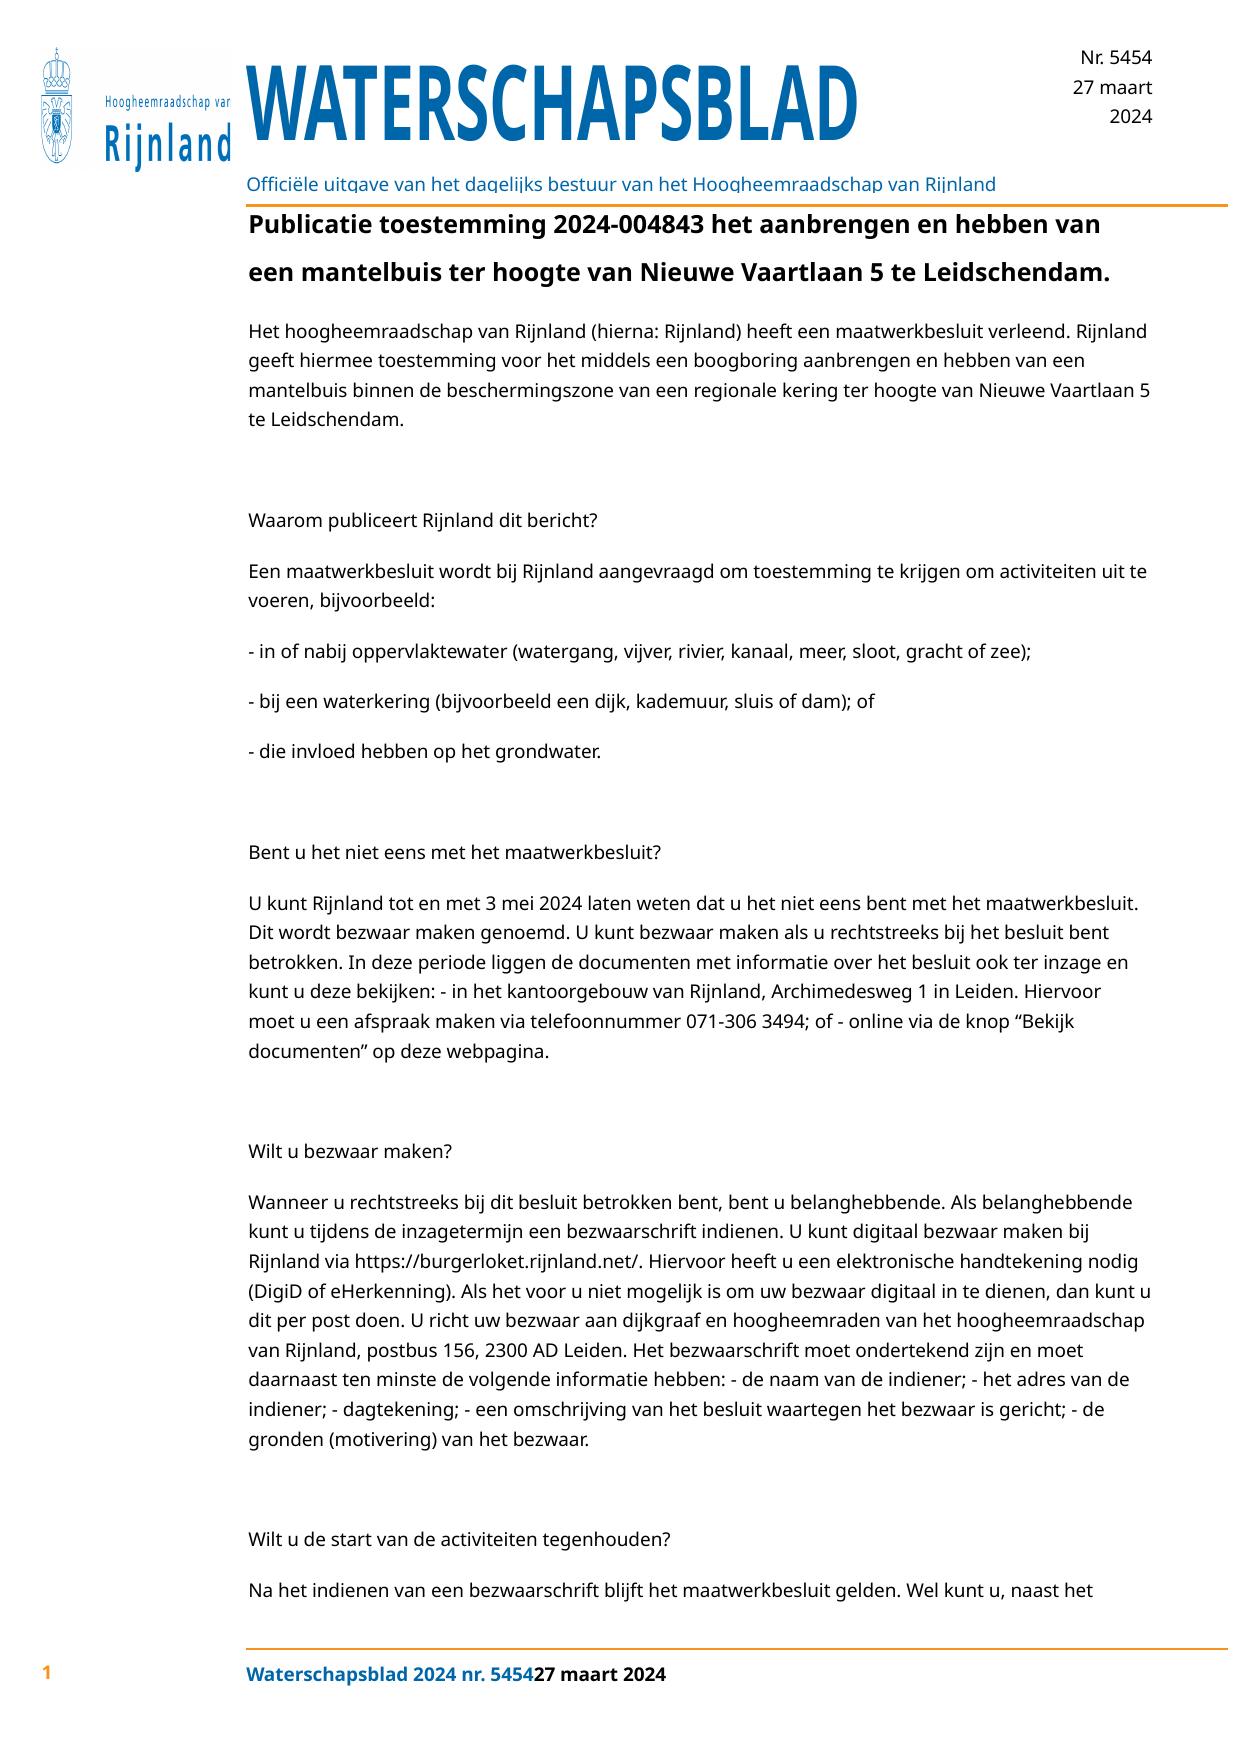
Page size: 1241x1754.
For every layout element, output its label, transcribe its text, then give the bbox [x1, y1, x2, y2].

text - die invloed hebben op het grondwater. [248, 739, 1152, 764]
text U kunt Rijnland tot en met 3 mei 2024 laten weten dat u het niet eens bent met het maatwerkbesluit. Dit wordt bezwaar maken genoemd. U kunt bezwaar maken als u rechtstreeks bij het besluit bent betrokken. In deze periode liggen de documenten met informatie over het besluit ook ter inzage en kunt u deze bekijken: - in het kantoorgebouw van Rijnland, Archimedesweg 1 in Leiden. Hiervoor moet u een afspraak maken via telefoonnummer 071-306 3494; of - online via de knop “Bekijk documenten” op deze webpagina. [248, 890, 1152, 1064]
text Wilt u de start van de activiteiten tegenhouden? [248, 1527, 1152, 1552]
text Wilt u bezwaar maken? [248, 1139, 1152, 1164]
text Een maatwerkbesluit wordt bij Rijnland aangevraagd om toestemming te krijgen om activiteiten uit te voeren, bijvoorbeeld: [248, 558, 1152, 613]
text Wanneer u rechtstreeks bij dit besluit betrokken bent, bent u belanghebbende. Als belanghebbende kunt u tijdens de inzagetermijn een bezwaarschrift indienen. U kunt digitaal bezwaar maken bij Rijnland via https://burgerloket.rijnland.net/. Hiervoor heeft u een elektronische handtekening nodig (DigiD of eHerkenning). Als het voor u niet mogelijk is om uw bezwaar digitaal in te dienen, dan kunt u dit per post doen. U richt uw bezwaar aan dijkgraaf en hoogheemraden van het hoogheemraadschap van Rijnland, postbus 156, 2300 AD Leiden. Het bezwaarschrift moet ondertekend zijn en moet daarnaast ten minste de volgende informatie hebben: - de naam van de indiener; - het adres van de indiener; - dagtekening; - een omschrijving van het besluit waartegen het bezwaar is gericht; - de gronden (motivering) van het bezwaar. [248, 1189, 1152, 1452]
text Publicatie toestemming 2024-004843 het aanbrengen en hebben van een mantelbuis ter hoogte van Nieuwe Vaartlaan 5 te Leidschendam. [248, 207, 1152, 288]
text Bent u het niet eens met het maatwerkbesluit? [248, 839, 1152, 865]
picture [41, 47, 231, 172]
text Na het indienen van een bezwaarschrift blijft het maatwerkbesluit gelden. Wel kunt u, naast het [248, 1577, 1152, 1603]
text Het hoogheemraadschap van Rijnland (hierna: Rijnland) heeft een maatwerkbesluit verleend. Rijnland geeft hiermee toestemming voor het middels een boogboring aanbrengen en hebben van een mantelbuis binnen de beschermingszone van een regionale kering ter hoogte van Nieuwe Vaartlaan 5 te Leidschendam. [248, 318, 1152, 432]
text - bij een waterkering (bijvoorbeeld een dijk, kademuur, sluis of dam); of [248, 688, 1152, 714]
text Waarom publiceert Rijnland dit bericht? [248, 507, 1152, 533]
text - in of nabij oppervlaktewater (watergang, vijver, rivier, kanaal, meer, sloot, gracht of zee); [248, 638, 1152, 664]
